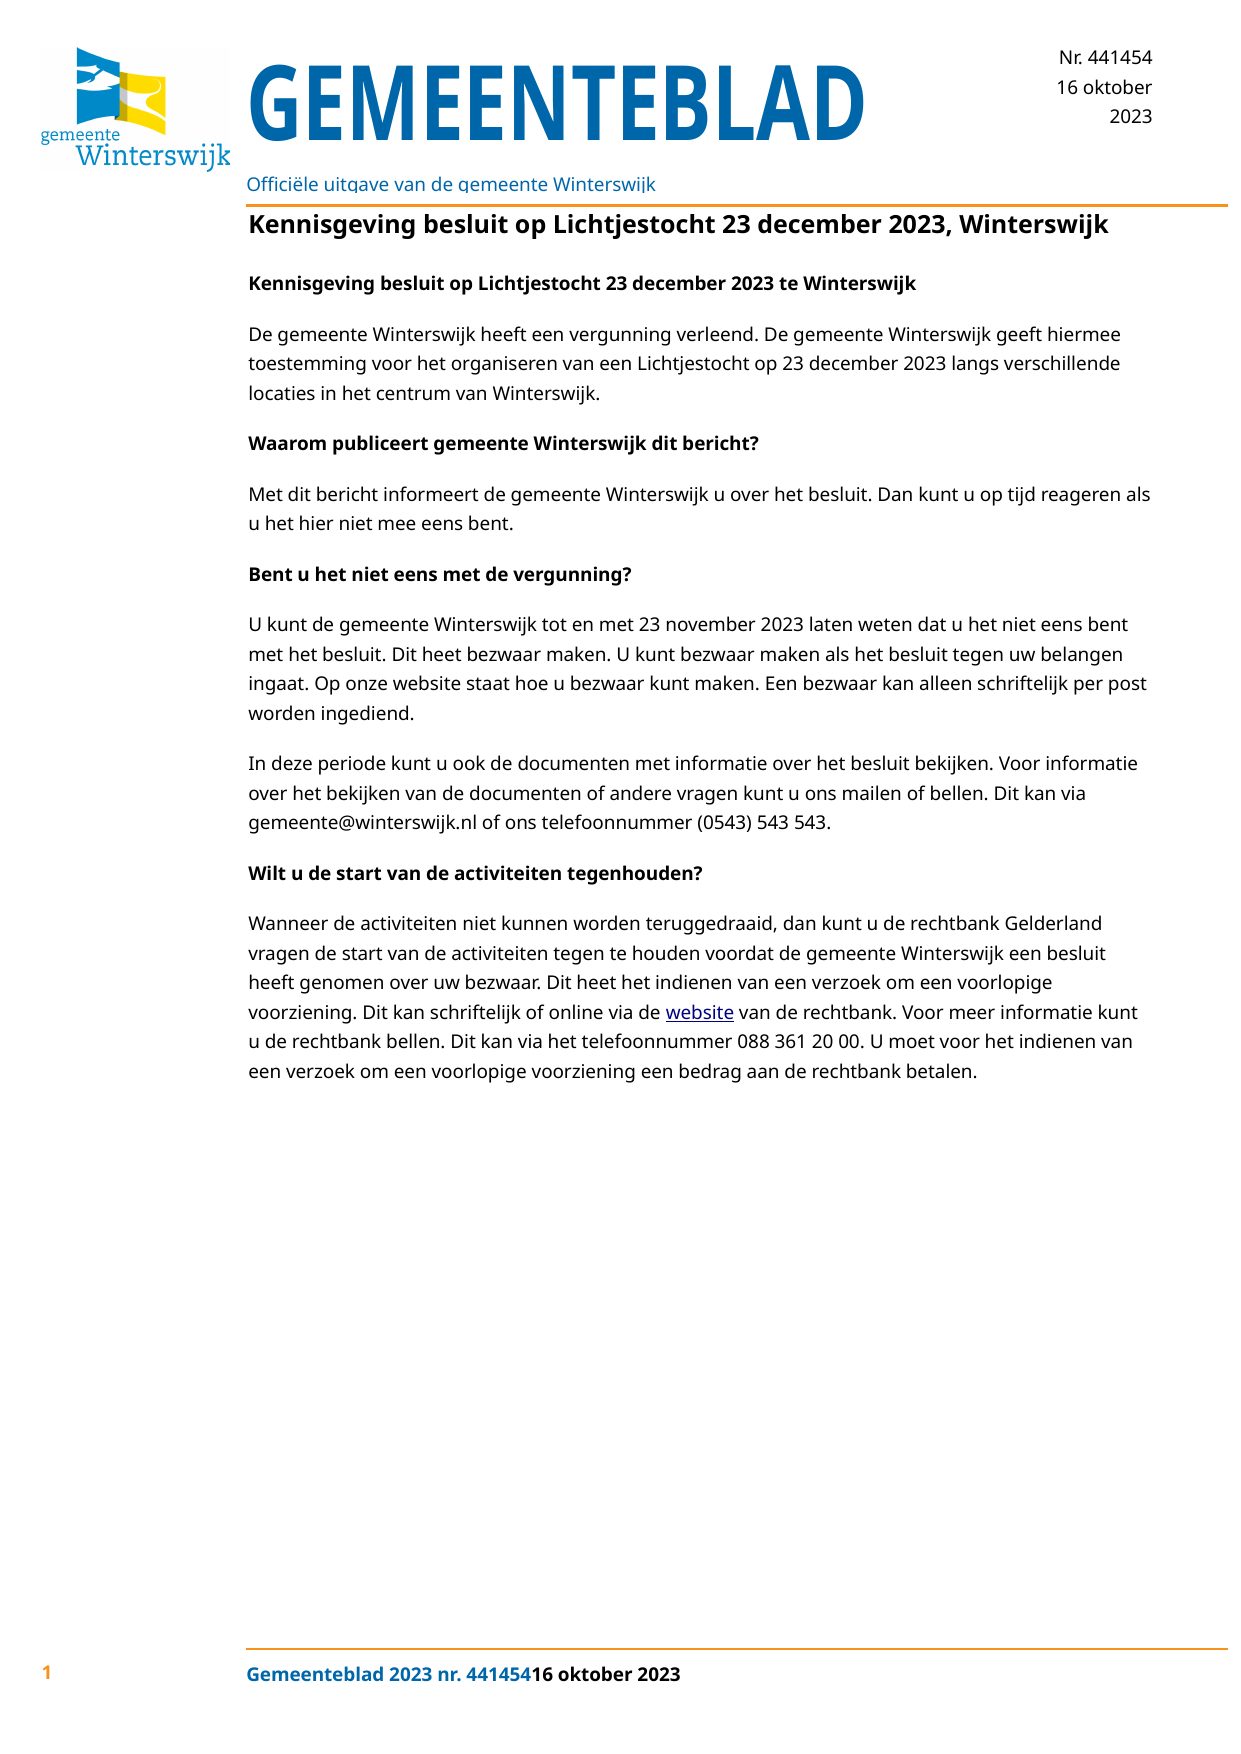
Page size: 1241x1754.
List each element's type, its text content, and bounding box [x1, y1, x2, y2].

text Wilt u de start van de activiteiten tegenhouden? [248, 860, 1152, 886]
text U kunt de gemeente Winterswijk tot en met 23 november 2023 laten weten dat u het niet eens bent met het besluit. Dit heet bezwaar maken. U kunt bezwaar maken als het besluit tegen uw belangen ingaat. Op onze website staat hoe u bezwaar kunt maken. Een bezwaar kan alleen schriftelijk per post worden ingediend. [248, 611, 1152, 726]
text Kennisgeving besluit op Lichtjestocht 23 december 2023, Winterswijk [248, 207, 1152, 241]
text Wanneer de activiteiten niet kunnen worden teruggedraaid, dan kunt u de rechtbank Gelderland vragen de start van de activiteiten tegen te houden voordat de gemeente Winterswijk een besluit heeft genomen over uw bezwaar. Dit heet het indienen van een verzoek om een voorlopige voorziening. Dit kan schriftelijk of online via de website van de rechtbank. Voor meer informatie kunt u de rechtbank bellen. Dit kan via het telefoonnummer 088 361 20 00. U moet voor het indienen van een verzoek om een voorlopige voorziening een bedrag aan de rechtbank betalen. [248, 910, 1152, 1084]
text In deze periode kunt u ook de documenten met informatie over het besluit bekijken. Voor informatie over het bekijken van de documenten of andere vragen kunt u ons mailen of bellen. Dit kan via gemeente@winterswijk.nl of ons telefoonnummer (0543) 543 543. [248, 750, 1152, 835]
picture [41, 47, 231, 172]
text Waarom publiceert gemeente Winterswijk dit bericht? [248, 430, 1152, 456]
text Met dit bericht informeert de gemeente Winterswijk u over het besluit. Dan kunt u op tijd reageren als u het hier niet mee eens bent. [248, 481, 1152, 536]
picture [225, 153, 231, 162]
text De gemeente Winterswijk heeft een vergunning verleend. De gemeente Winterswijk geeft hiermee toestemming voor het organiseren van een Lichtjestocht op 23 december 2023 langs verschillende locaties in het centrum van Winterswijk. [248, 321, 1152, 406]
text Bent u het niet eens met de vergunning? [248, 561, 1152, 586]
text Kennisgeving besluit op Lichtjestocht 23 december 2023 te Winterswijk [248, 270, 1152, 296]
